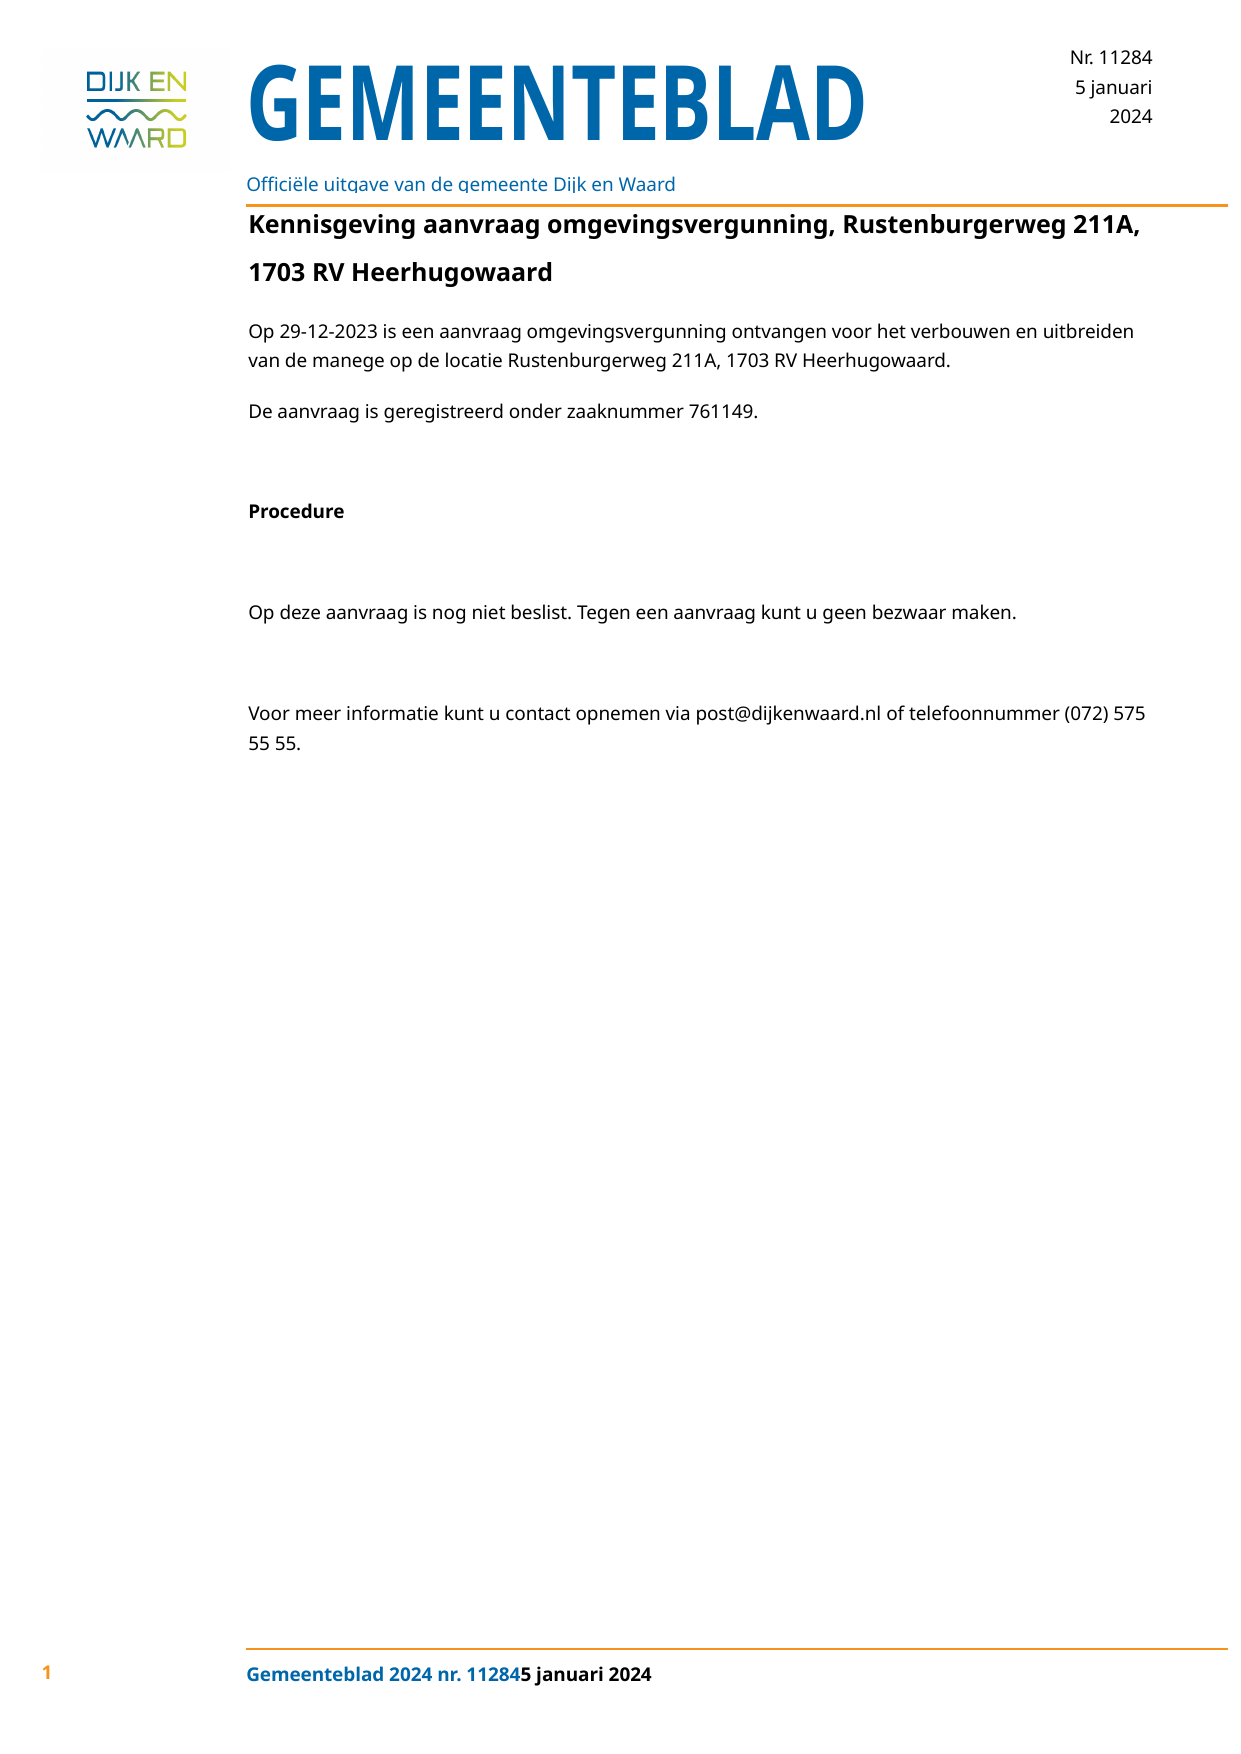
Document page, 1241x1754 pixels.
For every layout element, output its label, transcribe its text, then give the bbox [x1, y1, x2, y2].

text Procedure [248, 499, 1152, 524]
text De aanvraag is geregistreerd onder zaaknummer 761149. [248, 398, 1152, 424]
picture [41, 47, 231, 172]
text Op 29-12-2023 is een aanvraag omgevingsvergunning ontvangen voor het verbouwen en uitbreiden van de manege op de locatie Rustenburgerweg 211A, 1703 RV Heerhugowaard. [248, 318, 1152, 373]
text Voor meer informatie kunt u contact opnemen via post@dijkenwaard.nl of telefoonnummer (072) 575 55 55. [248, 700, 1152, 756]
text Op deze aanvraag is nog niet beslist. Tegen een aanvraag kunt u geen bezwaar maken. [248, 599, 1152, 625]
text Kennisgeving aanvraag omgevingsvergunning, Rustenburgerweg 211A, 1703 RV Heerhugowaard [248, 207, 1152, 288]
